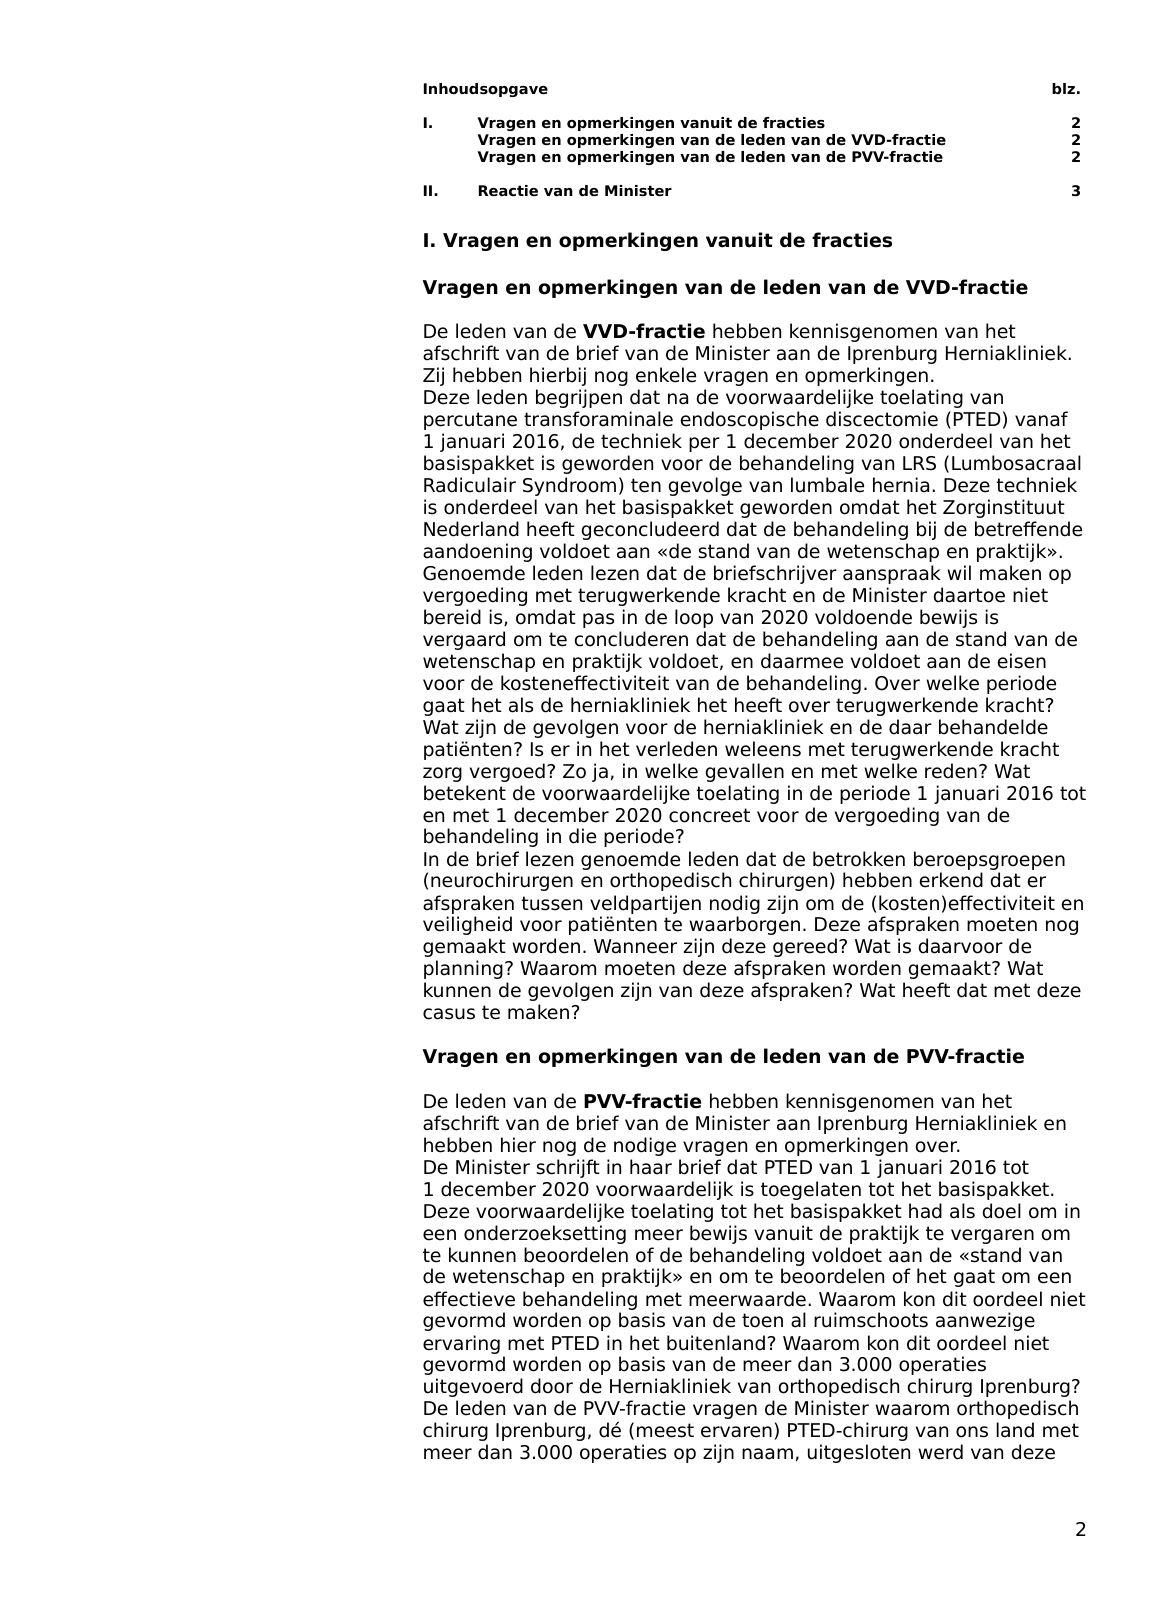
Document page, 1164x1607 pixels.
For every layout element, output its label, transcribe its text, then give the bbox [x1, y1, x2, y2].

text De leden van de VVD-fractie hebben kennisgenomen van het afschrift van de brief van de Minister aan de Iprenburg Herniakliniek. Zij hebben hierbij nog enkele vragen en opmerkingen. [422, 321, 1087, 387]
subtitle Vragen en opmerkingen van de leden van de VVD-fractie [422, 277, 1087, 299]
table_cell Reactie van de Minister [471, 183, 1003, 200]
text De Minister schrijft in haar brief dat PTED van 1 januari 2016 tot 1 december 2020 voorwaardelijk is toegelaten tot het basispakket. Deze voorwaardelijke toelating tot het basispakket had als doel om in een onderzoeksetting meer bewijs vanuit de praktijk te vergaren om te kunnen beoordelen of de behandeling voldoet aan de «stand van de wetenschap en praktijk» en om te beoordelen of het gaat om een effectieve behandeling met meerwaarde. Waarom kon dit oordeel niet gevormd worden op basis van de toen al ruimschoots aanwezige ervaring met PTED in het buitenland? Waarom kon dit oordeel niet gevormd worden op basis van de meer dan 3.000 operaties uitgevoerd door de Herniakliniek van orthopedisch chirurg Iprenburg? De leden van de PVV-fractie vragen de Minister waarom orthopedisch chirurg Iprenburg, dé (meest ervaren) PTED-chirurg van ons land met meer dan 3.000 operaties op zijn naam, uitgesloten werd van deze [422, 1157, 1087, 1464]
table_header Inhoudsopgave [422, 81, 1003, 98]
table_header blz. [1003, 81, 1087, 98]
table_cell Vragen en opmerkingen van de leden van de PVV-fractie [471, 149, 1003, 166]
subtitle Vragen en opmerkingen van de leden van de PVV-fractie [422, 1046, 1087, 1068]
subtitle I. Vragen en opmerkingen vanuit de fracties [422, 230, 1087, 252]
table_cell [471, 166, 1003, 183]
text Deze leden begrijpen dat na de voorwaardelijke toelating van percutane transforaminale endoscopische discectomie (PTED) vanaf 1 januari 2016, de techniek per 1 december 2020 onderdeel van het basispakket is geworden voor de behandeling van LRS (Lumbosacraal Radiculair Syndroom) ten gevolge van lumbale hernia. Deze techniek is onderdeel van het basispakket geworden omdat het Zorginstituut Nederland heeft geconcludeerd dat de behandeling bij de betreffende aandoening voldoet aan «de stand van de wetenschap en praktijk». Genoemde leden lezen dat de briefschrijver aanspraak wil maken op vergoeding met terugwerkende kracht en de Minister daartoe niet bereid is, omdat pas in de loop van 2020 voldoende bewijs is vergaard om te concluderen dat de behandeling aan de stand van de wetenschap en praktijk voldoet, en daarmee voldoet aan de eisen voor de kosteneffectiviteit van de behandeling. Over welke periode gaat het als de herniakliniek het heeft over terugwerkende kracht? Wat zijn de gevolgen voor de herniakliniek en de daar behandelde patiënten? Is er in het verleden weleens met terugwerkende kracht zorg vergoed? Zo ja, in welke gevallen en met welke reden? Wat betekent de voorwaardelijke toelating in de periode 1 januari 2016 tot en met 1 december 2020 concreet voor de vergoeding van de behandeling in die periode? [422, 387, 1087, 848]
table_cell [471, 98, 1003, 115]
table_cell I. [422, 115, 471, 132]
table_cell [422, 132, 471, 149]
table_cell Vragen en opmerkingen vanuit de fracties [471, 115, 1003, 132]
table_cell 2 [1003, 132, 1087, 149]
text De leden van de PVV-fractie hebben kennisgenomen van het afschrift van de brief van de Minister aan Iprenburg Herniakliniek en hebben hier nog de nodige vragen en opmerkingen over. [422, 1091, 1087, 1157]
table_cell 2 [1003, 149, 1087, 166]
table_cell 2 [1003, 115, 1087, 132]
table_cell [422, 98, 471, 115]
table_cell Vragen en opmerkingen van de leden van de VVD-fractie [471, 132, 1003, 149]
table_cell [1003, 98, 1087, 115]
table_cell 3 [1003, 183, 1087, 200]
table_cell [1003, 166, 1087, 183]
table_cell [422, 166, 471, 183]
text In de brief lezen genoemde leden dat de betrokken beroepsgroepen (neurochirurgen en orthopedisch chirurgen) hebben erkend dat er afspraken tussen veldpartijen nodig zijn om de (kosten)effectiviteit en veiligheid voor patiënten te waarborgen. Deze afspraken moeten nog gemaakt worden. Wanneer zijn deze gereed? Wat is daarvoor de planning? Waarom moeten deze afspraken worden gemaakt? Wat kunnen de gevolgen zijn van deze afspraken? Wat heeft dat met deze casus te maken? [422, 848, 1087, 1024]
table_cell [422, 149, 471, 166]
table_cell II. [422, 183, 471, 200]
